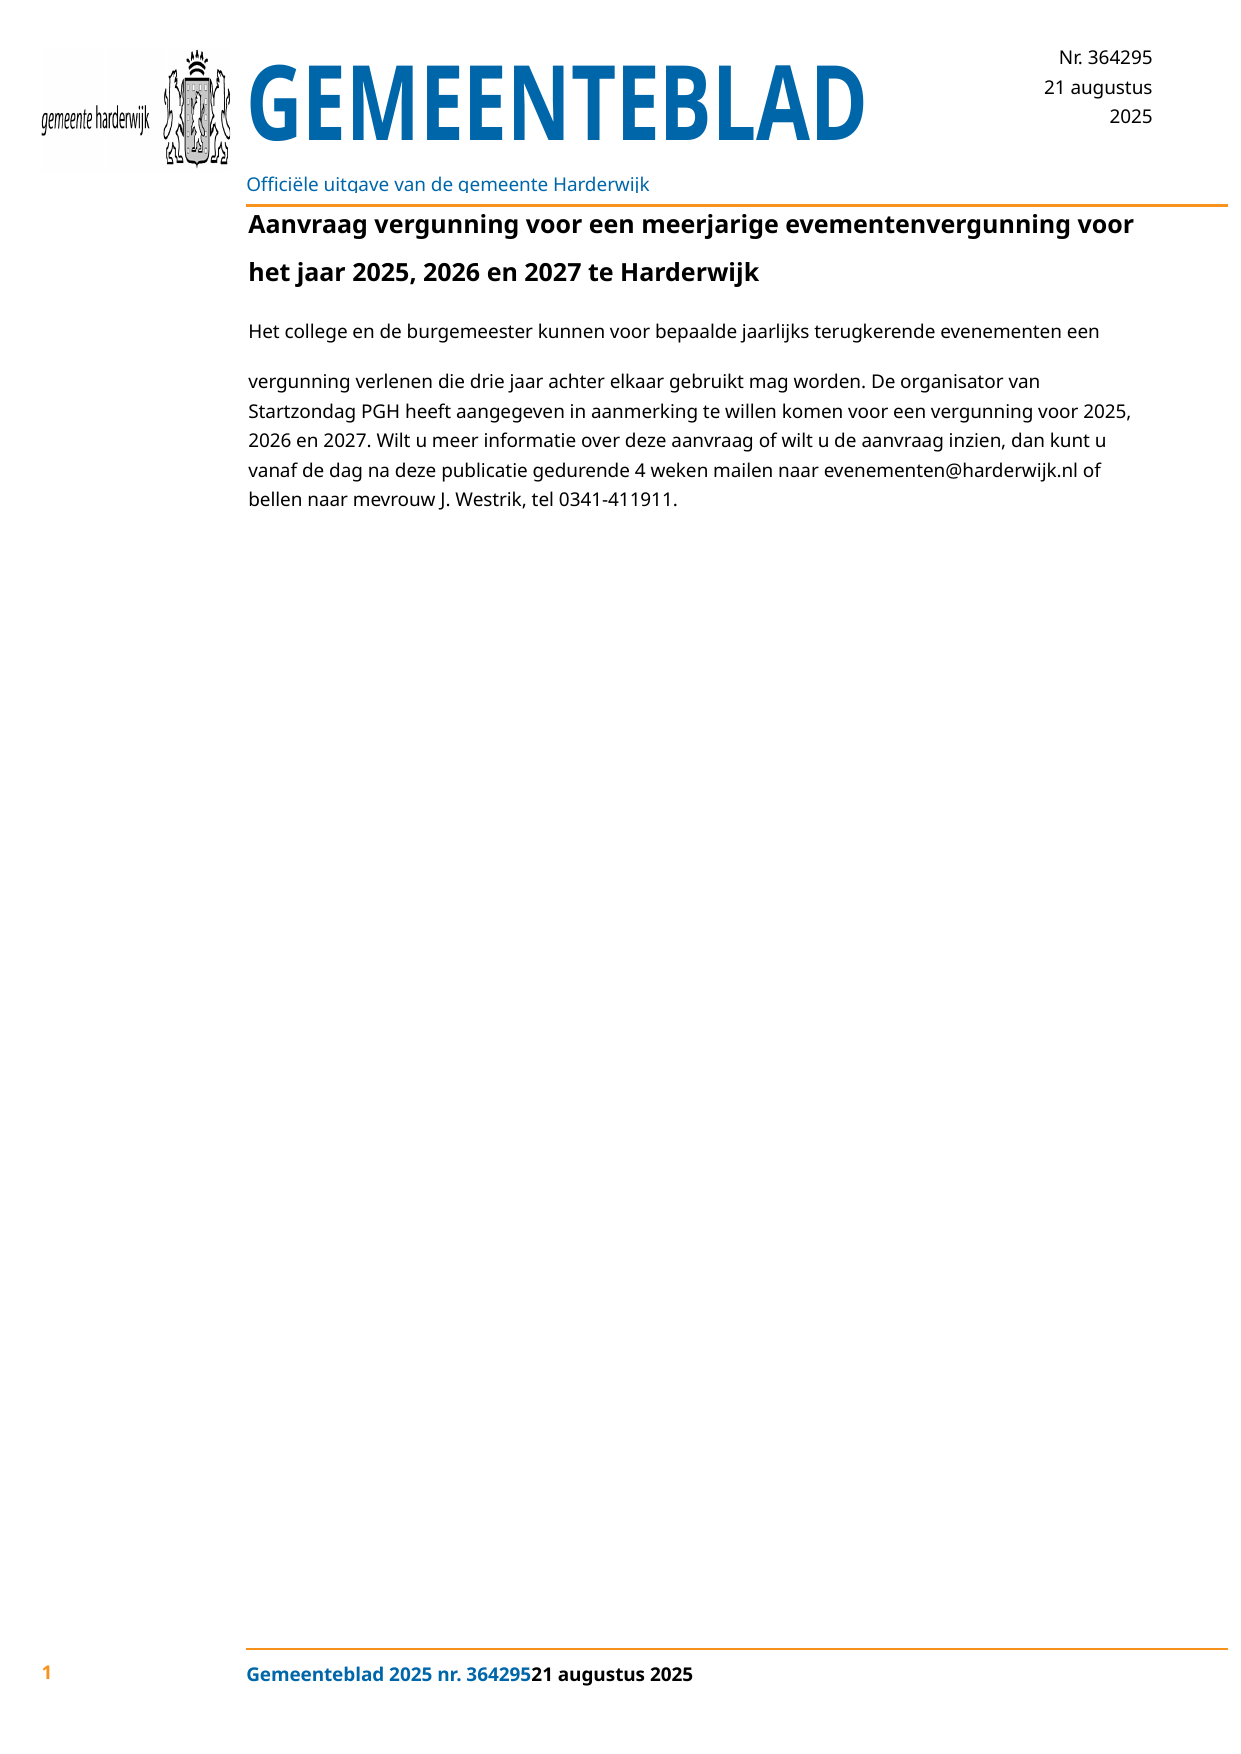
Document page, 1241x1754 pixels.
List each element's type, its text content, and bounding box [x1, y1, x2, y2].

picture [41, 47, 231, 172]
text vergunning verlenen die drie jaar achter elkaar gebruikt mag worden. De organisator van Startzondag PGH heeft aangegeven in aanmerking te willen komen voor een vergunning voor 2025, 2026 en 2027. Wilt u meer informatie over deze aanvraag of wilt u de aanvraag inzien, dan kunt u vanaf de dag na deze publicatie gedurende 4 weken mailen naar evenementen@harderwijk.nl of bellen naar mevrouw J. Westrik, tel 0341-411911. [248, 368, 1152, 512]
text Aanvraag vergunning voor een meerjarige evementenvergunning voor het jaar 2025, 2026 en 2027 te Harderwijk [248, 207, 1152, 288]
text Het college en de burgemeester kunnen voor bepaalde jaarlijks terugkerende evenementen een [248, 318, 1152, 344]
